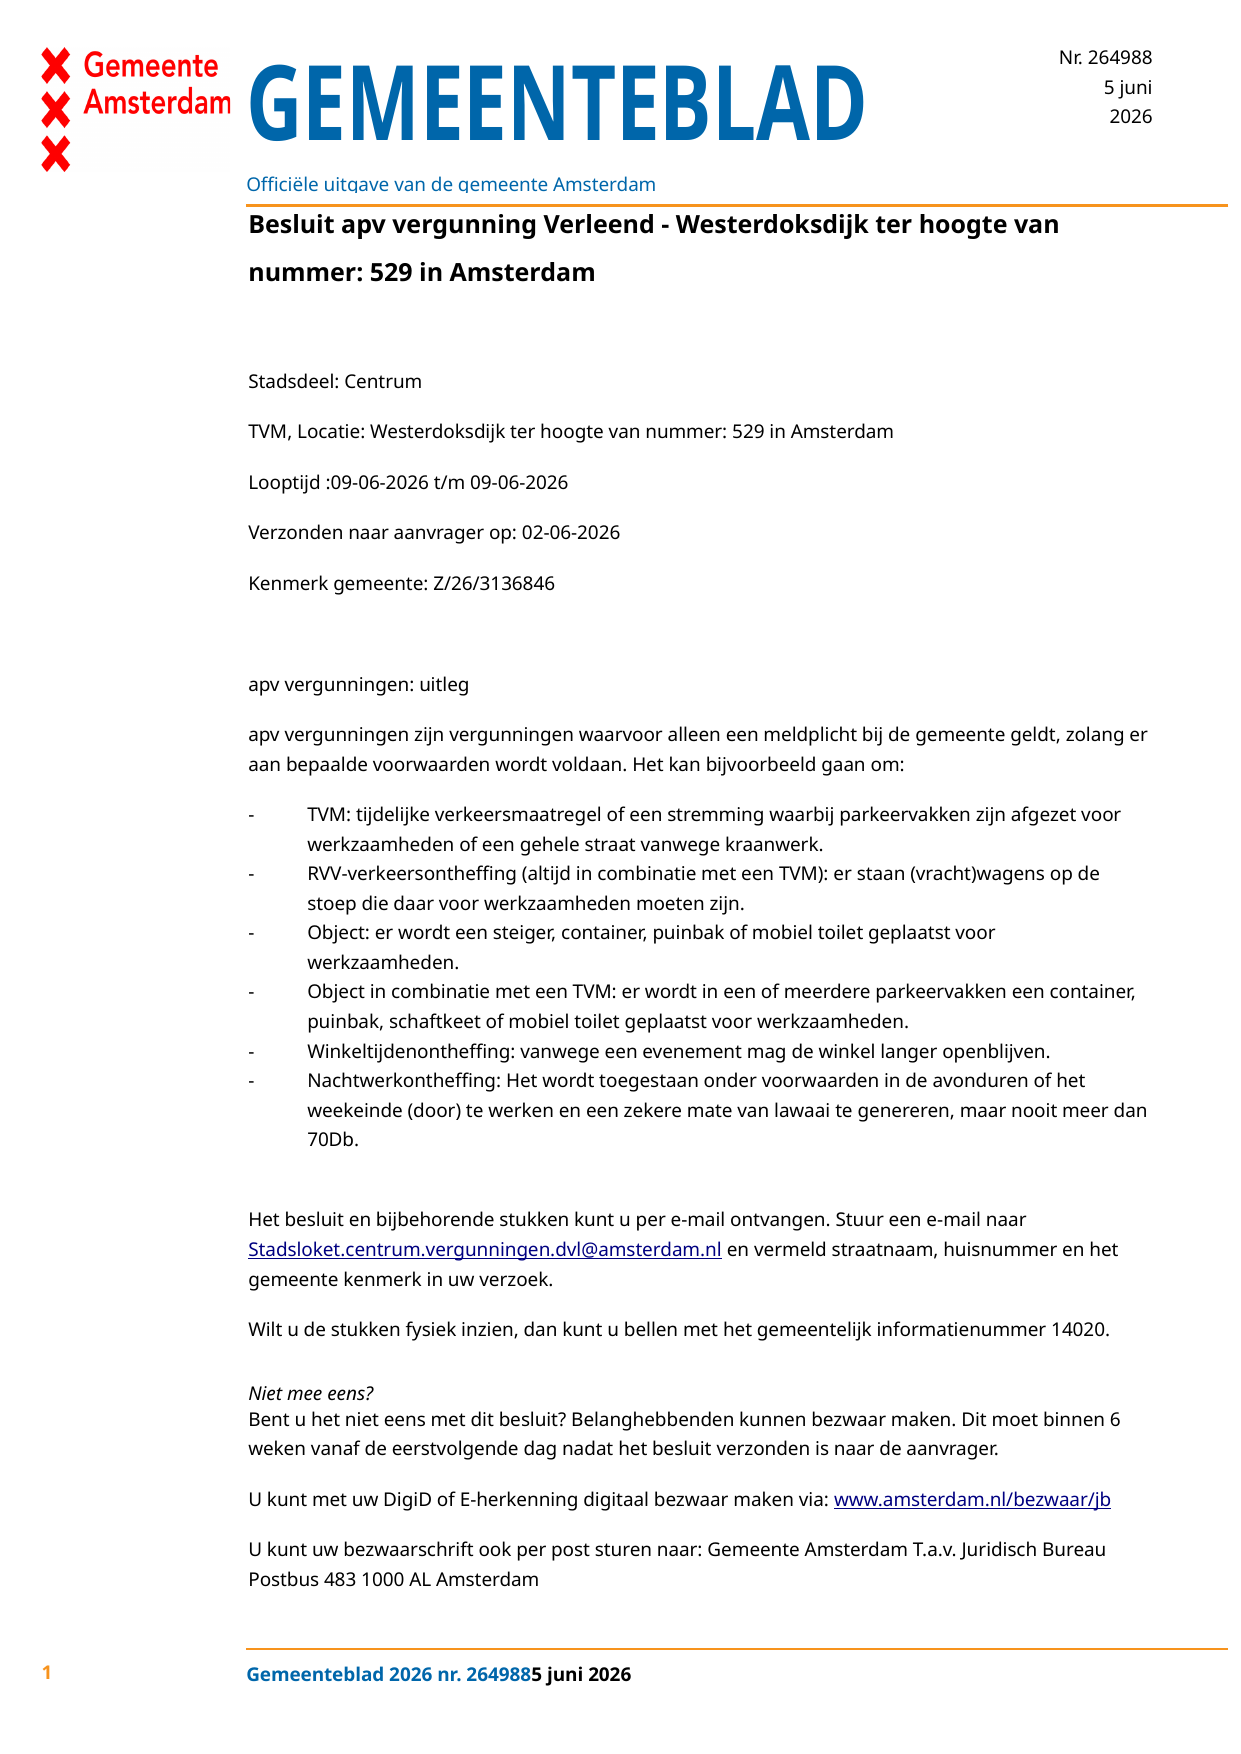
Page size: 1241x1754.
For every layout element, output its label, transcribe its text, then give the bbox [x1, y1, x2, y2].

text Kenmerk gemeente: Z/26/3136846 [248, 570, 1152, 596]
picture [41, 47, 231, 172]
text Verzonden naar aanvrager op: 02-06-2026 [248, 519, 1152, 545]
text Niet mee eens? [248, 1380, 1152, 1406]
text TVM, Locatie: Westerdoksdijk ter hoogte van nummer: 529 in Amsterdam [248, 419, 1152, 444]
text Het besluit en bijbehorende stukken kunt u per e-mail ontvangen. Stuur een e-mail naar Stadsloket.centrum.vergunningen.dvl@amsterdam.nl en vermeld straatnaam, huisnummer en het gemeente kenmerk in uw verzoek. [248, 1207, 1152, 1292]
text Stadsdeel: Centrum [248, 368, 1152, 394]
text apv vergunningen: uitleg [248, 671, 1152, 697]
text Wilt u de stukken fysiek inzien, dan kunt u bellen met het gemeentelijk informatienummer 14020. [248, 1316, 1152, 1342]
list Nachtwerkontheffing: Het wordt toegestaan onder voorwaarden in de avonduren of het weekeinde (door) te werken en een zekere mate van lawaai te genereren, maar nooit meer dan 70Db. [248, 1067, 1152, 1152]
list Winkeltijdenontheffing: vanwege een evenement mag de winkel langer openblijven. [248, 1038, 1152, 1064]
text Bent u het niet eens met dit besluit? Belanghebbenden kunnen bezwaar maken. Dit moet binnen 6 weken vanaf de eerstvolgende dag nadat het besluit verzonden is naar de aanvrager. [248, 1406, 1152, 1461]
text U kunt uw bezwaarschrift ook per post sturen naar: Gemeente Amsterdam T.a.v. Juridisch Bureau Postbus 483 1000 AL Amsterdam [248, 1536, 1152, 1592]
text apv vergunningen zijn vergunningen waarvoor alleen een meldplicht bij de gemeente geldt, zolang er aan bepaalde voorwaarden wordt voldaan. Het kan bijvoorbeeld gaan om: [248, 721, 1152, 777]
list Object: er wordt een steiger, container, puinbak of mobiel toilet geplaatst voor werkzaamheden. [248, 919, 1152, 975]
list Object in combinatie met een TVM: er wordt in een of meerdere parkeervakken een container, puinbak, schaftkeet of mobiel toilet geplaatst voor werkzaamheden. [248, 979, 1152, 1034]
text Besluit apv vergunning Verleend - Westerdoksdijk ter hoogte van nummer: 529 in Amsterdam [248, 207, 1152, 288]
text U kunt met uw DigiD of E-herkenning digitaal bezwaar maken via: www.amsterdam.nl/bezwaar/jb [248, 1486, 1152, 1512]
list TVM: tijdelijke verkeersmaatregel of een stremming waarbij parkeervakken zijn afgezet voor werkzaamheden of een gehele straat vanwege kraanwerk. [248, 801, 1152, 857]
list RVV-verkeersontheffing (altijd in combinatie met een TVM): er staan (vracht)wagens op de stoep die daar voor werkzaamheden moeten zijn. [248, 860, 1152, 916]
text Looptijd :09-06-2026 t/m 09-06-2026 [248, 469, 1152, 495]
